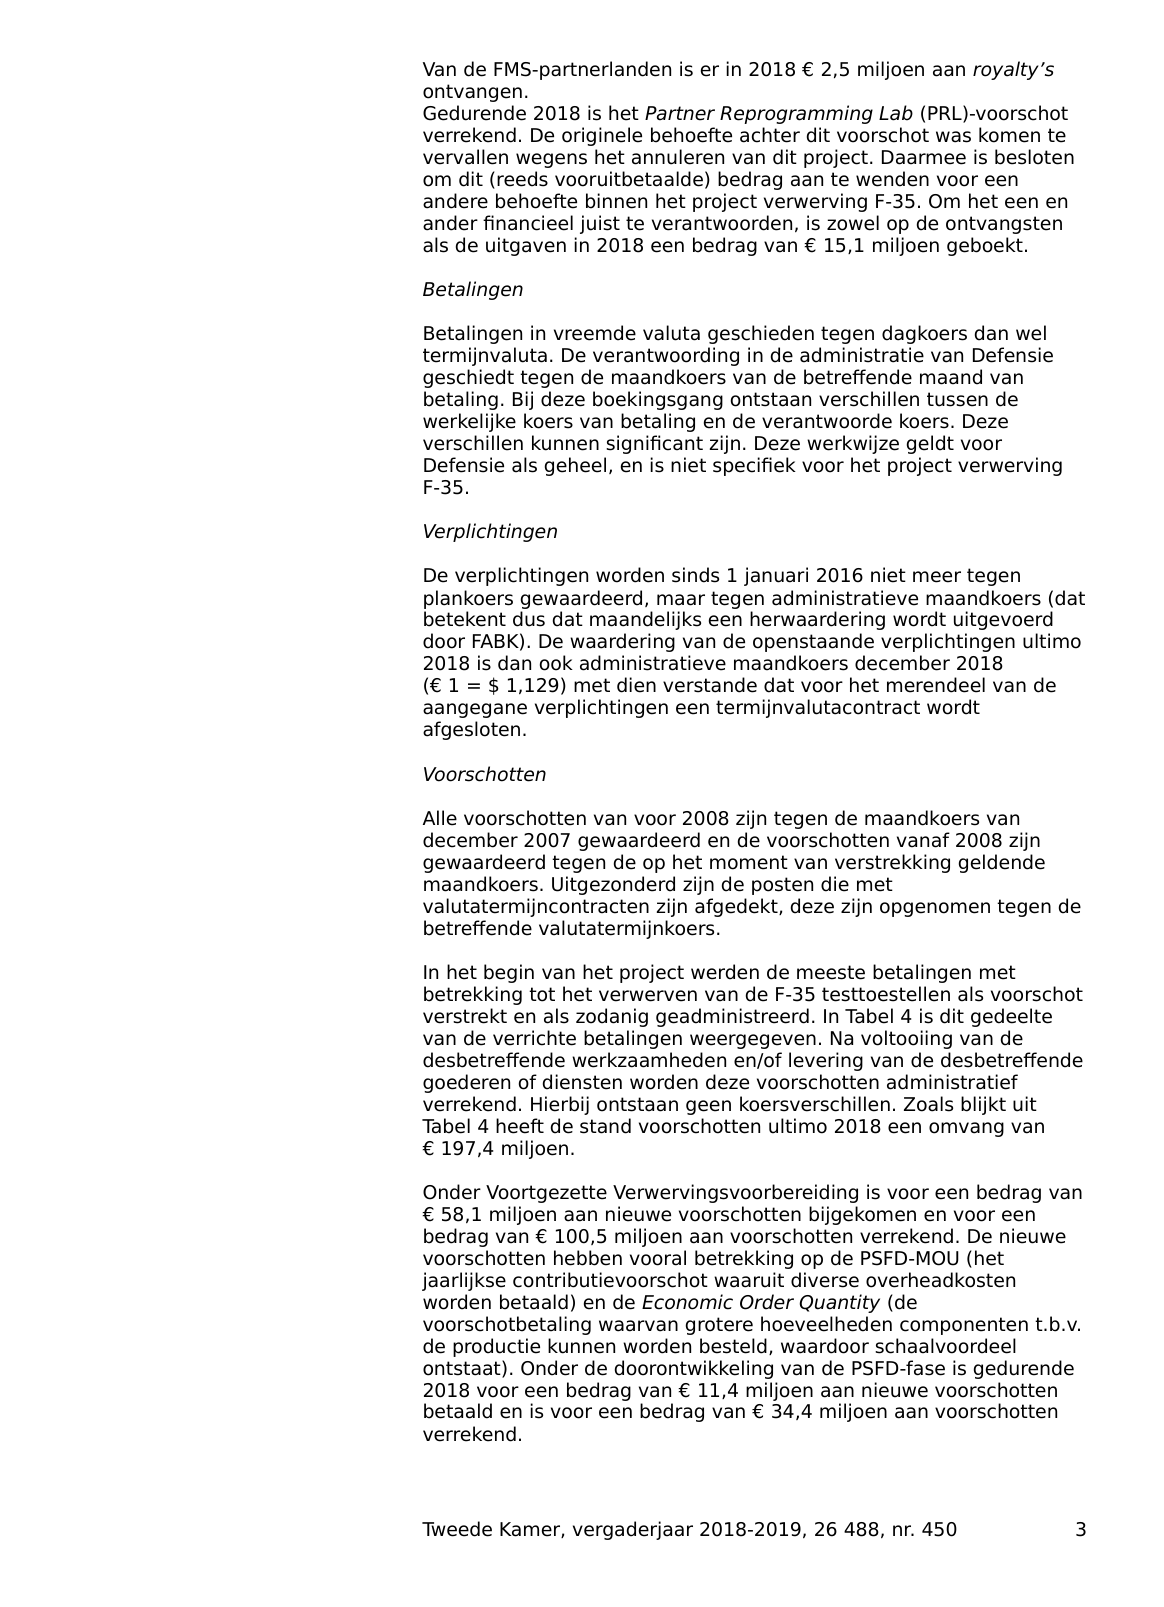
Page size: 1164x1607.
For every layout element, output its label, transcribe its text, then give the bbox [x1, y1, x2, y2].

subtitle Betalingen [422, 279, 1087, 301]
text De verplichtingen worden sinds 1 januari 2016 niet meer tegen plankoers gewaardeerd, maar tegen administratieve maandkoers (dat betekent dus dat maandelijks een herwaardering wordt uitgevoerd door FABK). De waardering van de openstaande verplichtingen ultimo 2018 is dan ook administratieve maandkoers december 2018 (€ 1 = $ 1,129) met dien verstande dat voor het merendeel van de aangegane verplichtingen een termijnvalutacontract wordt afgesloten. [422, 565, 1087, 741]
text In het begin van het project werden de meeste betalingen met betrekking tot het verwerven van de F-35 testtoestellen als voorschot verstrekt en als zodanig geadministreerd. In Tabel 4 is dit gedeelte van de verrichte betalingen weergegeven. Na voltooiing van de desbetreffende werkzaamheden en/of levering van de desbetreffende goederen of diensten worden deze voorschotten administratief verrekend. Hierbij ontstaan geen koersverschillen. Zoals blijkt uit Tabel 4 heeft de stand voorschotten ultimo 2018 een omvang van € 197,4 miljoen. [422, 962, 1087, 1159]
text Alle voorschotten van voor 2008 zijn tegen de maandkoers van december 2007 gewaardeerd en de voorschotten vanaf 2008 zijn gewaardeerd tegen de op het moment van verstrekking geldende maandkoers. Uitgezonderd zijn de posten die met valutatermijncontracten zijn afgedekt, deze zijn opgenomen tegen de betreffende valutatermijnkoers. [422, 808, 1087, 939]
text Gedurende 2018 is het Partner Reprogramming Lab (PRL)-voorschot verrekend. De originele behoefte achter dit voorschot was komen te vervallen wegens het annuleren van dit project. Daarmee is besloten om dit (reeds vooruitbetaalde) bedrag aan te wenden voor een andere behoefte binnen het project verwerving F-35. Om het een en ander financieel juist te verantwoorden, is zowel op de ontvangsten als de uitgaven in 2018 een bedrag van € 15,1 miljoen geboekt. [422, 103, 1087, 257]
text Betalingen in vreemde valuta geschieden tegen dagkoers dan wel termijnvaluta. De verantwoording in de administratie van Defensie geschiedt tegen de maandkoers van de betreffende maand van betaling. Bij deze boekingsgang ontstaan verschillen tussen de werkelijke koers van betaling en de verantwoorde koers. Deze verschillen kunnen significant zijn. Deze werkwijze geldt voor Defensie als geheel, en is niet specifiek voor het project verwerving F-35. [422, 323, 1087, 499]
subtitle Voorschotten [422, 763, 1087, 785]
subtitle Verplichtingen [422, 521, 1087, 543]
text Van de FMS-partnerlanden is er in 2018 € 2,5 miljoen aan royalty’s ontvangen. [422, 59, 1087, 103]
text Onder Voortgezette Verwervingsvoorbereiding is voor een bedrag van € 58,1 miljoen aan nieuwe voorschotten bijgekomen en voor een bedrag van € 100,5 miljoen aan voorschotten verrekend. De nieuwe voorschotten hebben vooral betrekking op de PSFD-MOU (het jaarlijkse contributievoorschot waaruit diverse overheadkosten worden betaald) en de Economic Order Quantity (de voorschotbetaling waarvan grotere hoeveelheden componenten t.b.v. de productie kunnen worden besteld, waardoor schaalvoordeel ontstaat). Onder de doorontwikkeling van de PSFD-fase is gedurende 2018 voor een bedrag van € 11,4 miljoen aan nieuwe voorschotten betaald en is voor een bedrag van € 34,4 miljoen aan voorschotten verrekend. [422, 1182, 1087, 1445]
